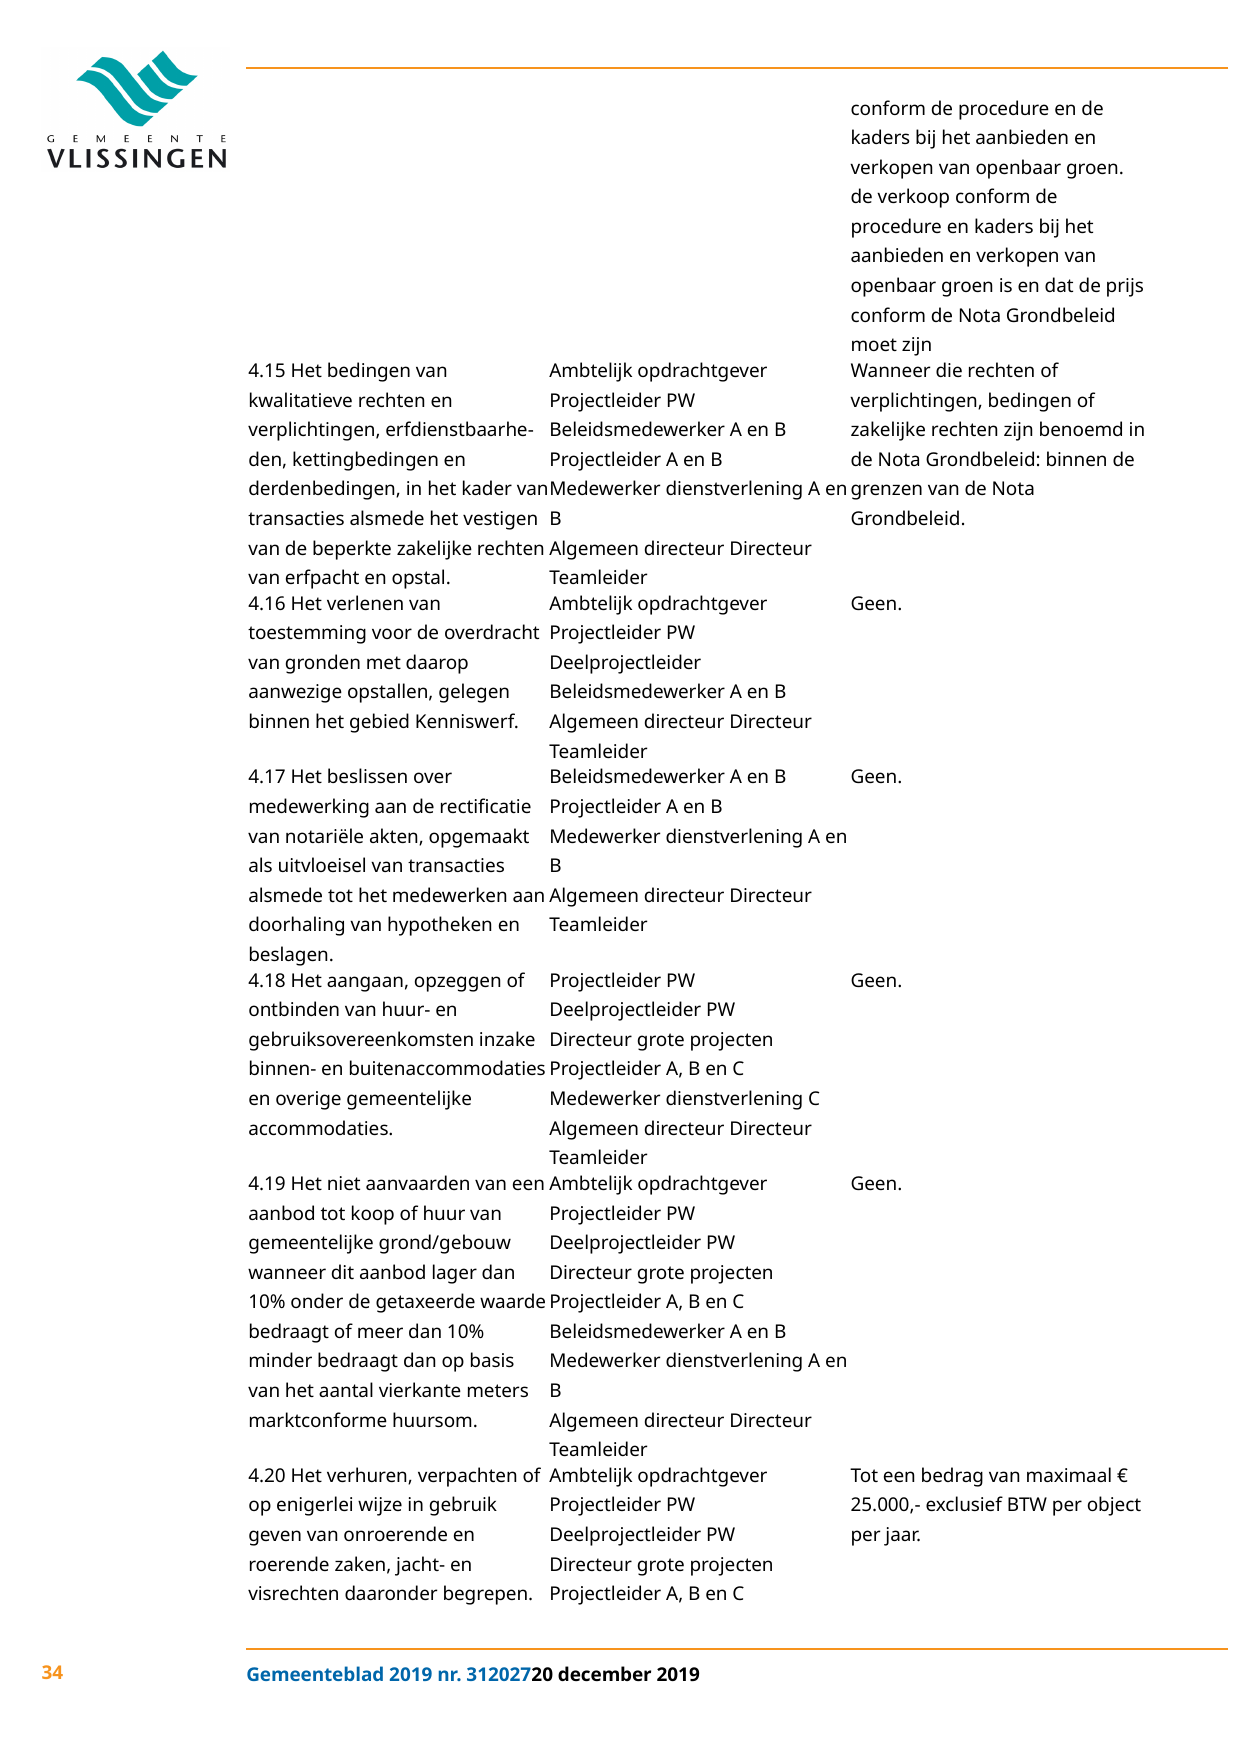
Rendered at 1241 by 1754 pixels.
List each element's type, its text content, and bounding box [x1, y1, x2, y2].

table_cell Ambtelijk opdrachtgever Projectleider PW Deelprojectleider Beleidsmedewerker A en B Algemeen directeur Directeur Teamleider [549, 590, 850, 764]
table_cell Geen. [850, 1170, 1152, 1462]
table_cell 4.19 Het niet aanvaarden van een aanbod tot koop of huur van gemeentelijke grond/gebouw wanneer dit aanbod lager dan 10% onder de getaxeerde waarde bedraagt of meer dan 10% minder bedraagt dan op basis van het aantal vierkante meters marktconforme huursom. [248, 1170, 549, 1462]
table_cell [549, 95, 850, 357]
table_cell 4.17 Het beslissen over medewerking aan de rectificatie van notariële akten, opgemaakt als uitvloei­sel van transacties alsme­de tot het medewer­ken aan doorhaling van hypothe­ken en beslagen. [248, 764, 549, 967]
table_cell 4.18 Het aangaan, opzeggen of ontbinden van huur- en gebruiksovereenkomsten inzake binnen- en buitenaccommodaties en overige gemeentelijke accommodaties. [248, 967, 549, 1170]
table_cell 4.16 Het verlenen van toestemming voor de overdracht van gronden met daarop aanwezige opstallen, gelegen binnen het gebied Kenniswerf. [248, 590, 549, 764]
table_cell conform de procedure en de kaders bij het aanbieden en verkopen van openbaar groen. de verkoop conform de procedure en kaders bij het aanbieden en verkopen van openbaar groen is en dat de prijs conform de Nota Grondbeleid moet zijn [850, 95, 1152, 357]
table_cell Ambtelijk opdrachtgever Projectleider PW Deelprojectleider PW Directeur grote projecten Projectleider A, B en C [549, 1462, 850, 1606]
table_cell Ambtelijk opdrachtgever Projectleider PW Deelprojectleider PW Directeur grote projecten Projectleider A, B en C Beleidsmedewerker A en B Medewerker dienstverlening A en B Algemeen directeur Directeur Teamleider [549, 1170, 850, 1462]
table_cell Geen. [850, 967, 1152, 1170]
table_cell [248, 95, 549, 357]
table_cell 4.15 Het bedingen van kwalitatieve rechten en verplichtingen, erfdienstbaarhe­den, kettingbedin­gen en derdenbedingen, in het kader van transacties alsmede het vestigen van de beperkte zakelijke rechten van erfpacht en opstal. [248, 357, 549, 590]
table_cell Beleidsmedewerker A en B Projectleider A en B Medewerker dienstverlening A en B Algemeen directeur Directeur Teamleider [549, 764, 850, 967]
table_cell Geen. [850, 764, 1152, 967]
table_cell 4.20 Het verhuren, verpachten of op enigerlei wijze in gebruik geven van onroerende en roerende zaken, jacht- en visrechten daaronder begrepen. [248, 1462, 549, 1606]
table_cell Wanneer die rechten of verplichtingen, bedingen of zakelijke rechten zijn benoemd in de Nota Grondbeleid: binnen de grenzen van de Nota Grondbeleid. [850, 357, 1152, 590]
table_cell Projectleider PW Deelprojectleider PW Directeur grote projecten Projectleider A, B en C Medewerker dienstverlening C Algemeen directeur Directeur Teamleider [549, 967, 850, 1170]
picture [41, 47, 231, 172]
table_cell Tot een bedrag van maximaal € 25.000,- exclusief BTW per object per jaar. [850, 1462, 1152, 1606]
table_cell Geen. [850, 590, 1152, 764]
table_cell Ambtelijk opdrachtgever Projectleider PW Beleidsmedewerker A en B Projectleider A en B Medewerker dienstverlening A en B Algemeen directeur Directeur Teamleider [549, 357, 850, 590]
